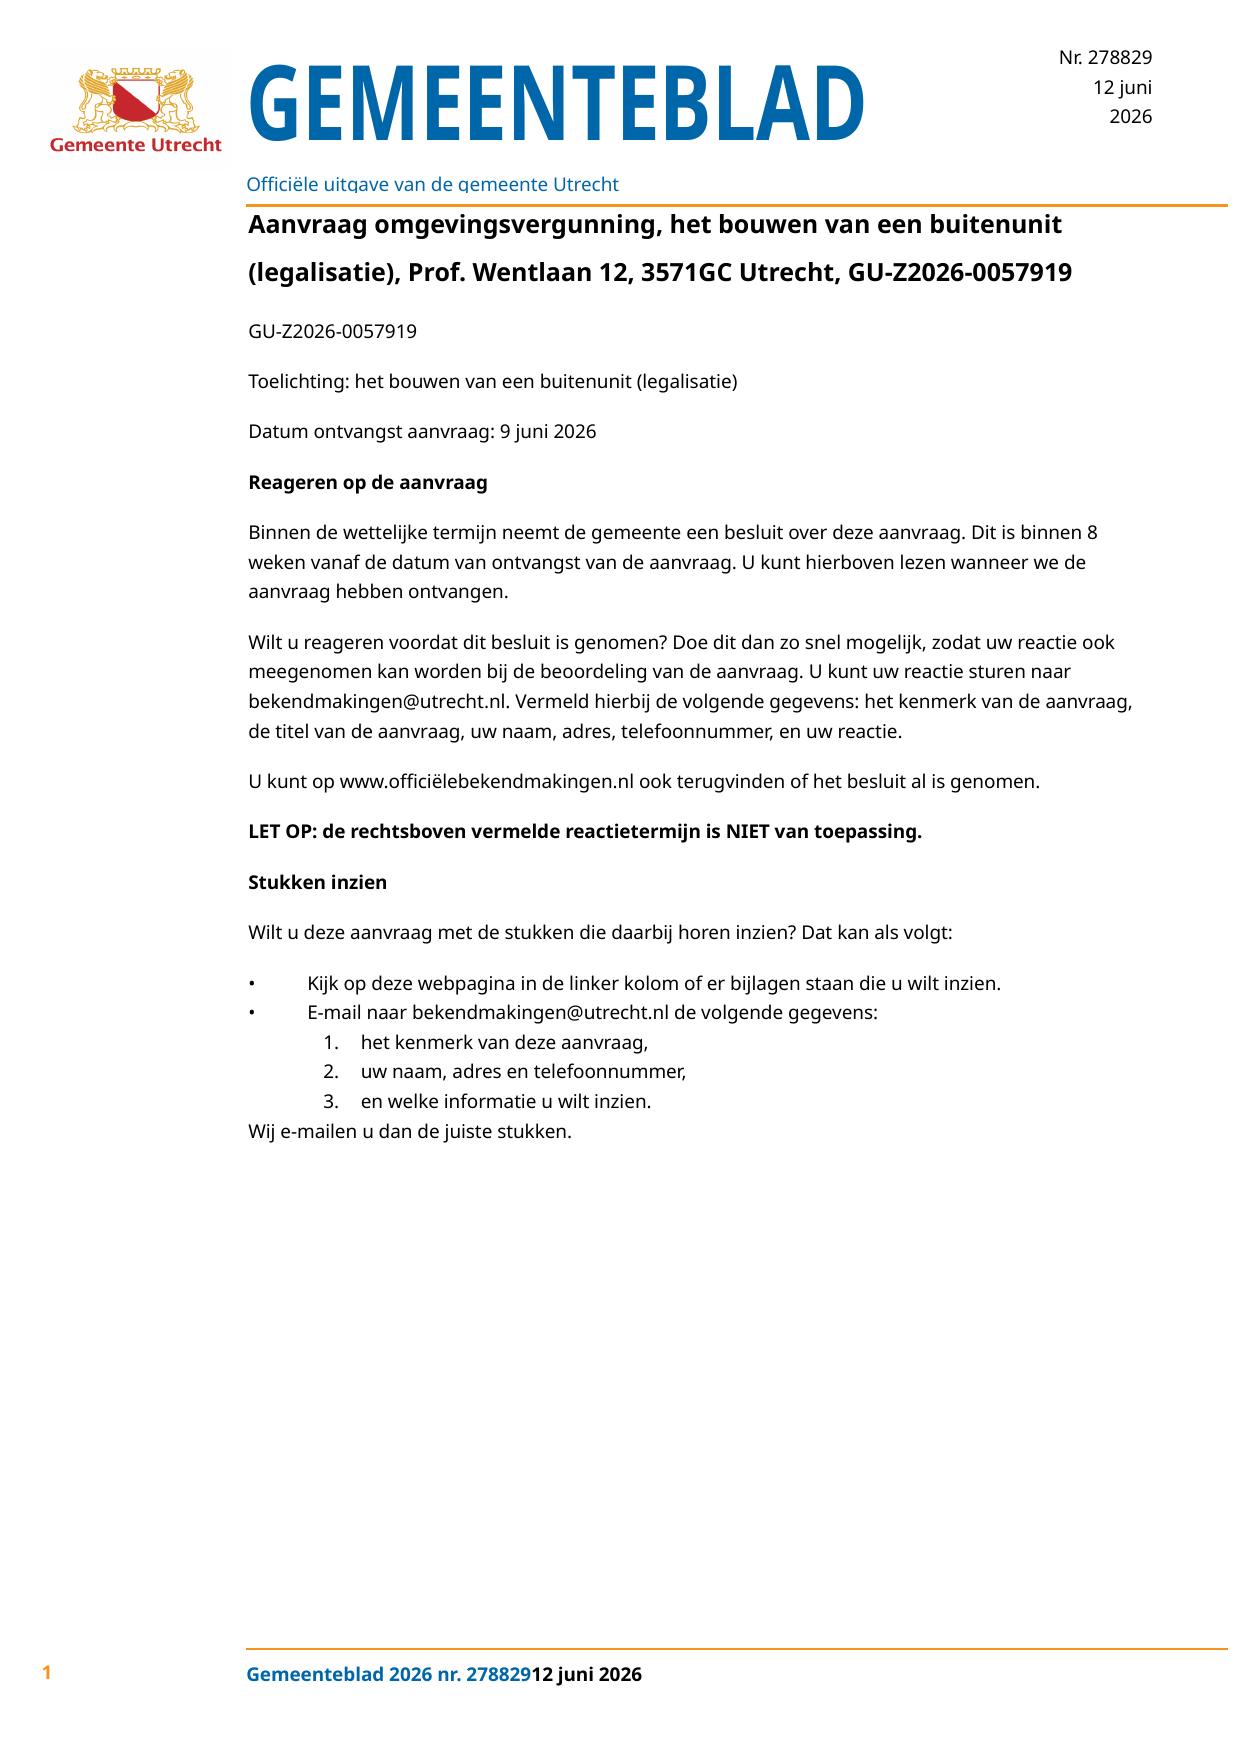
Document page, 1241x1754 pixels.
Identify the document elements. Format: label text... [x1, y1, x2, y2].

list en welke informatie u wilt inzien. [323, 1088, 1152, 1114]
text Binnen de wettelijke termijn neemt de gemeente een besluit over deze aanvraag. Dit is binnen 8 weken vanaf de datum van ontvangst van de aanvraag. U kunt hierboven lezen wanneer we de aanvraag hebben ontvangen. [248, 519, 1152, 604]
list E-mail naar bekendmakingen@utrecht.nl de volgende gegevens: [248, 999, 1152, 1025]
text Toelichting: het bouwen van een buitenunit (legalisatie) [248, 368, 1152, 394]
text Stukken inzien [248, 869, 1152, 895]
text Reageren op de aanvraag [248, 469, 1152, 495]
text Wilt u reageren voordat dit besluit is genomen? Doe dit dan zo snel mogelijk, zodat uw reactie ook meegenomen kan worden bij de beoordeling van de aanvraag. U kunt uw reactie sturen naar bekendmakingen@utrecht.nl. Vermeld hierbij de volgende gegevens: het kenmerk van de aanvraag, de titel van de aanvraag, uw naam, adres, telefoonnummer, en uw reactie. [248, 629, 1152, 744]
list uw naam, adres en telefoonnummer, [323, 1059, 1152, 1084]
text Wij e-mailen u dan de juiste stukken. [248, 1118, 1152, 1144]
text Datum ontvangst aanvraag: 9 juni 2026 [248, 419, 1152, 444]
picture [41, 47, 231, 172]
text U kunt op www.officiëlebekendmakingen.nl ook terugvinden of het besluit al is genomen. [248, 768, 1152, 794]
text Wilt u deze aanvraag met de stukken die daarbij horen inzien? Dat kan als volgt: [248, 919, 1152, 945]
text GU-Z2026-0057919 [248, 318, 1152, 344]
list Kijk op deze webpagina in de linker kolom of er bijlagen staan die u wilt inzien. [248, 970, 1152, 996]
list het kenmerk van deze aanvraag, [323, 1029, 1152, 1055]
text LET OP: de rechtsboven vermelde reactietermijn is NIET van toepassing. [248, 819, 1152, 844]
text Aanvraag omgevingsvergunning, het bouwen van een buitenunit (legalisatie), Prof. Wentlaan 12, 3571GC Utrecht, GU-Z2026-0057919 [248, 207, 1152, 288]
